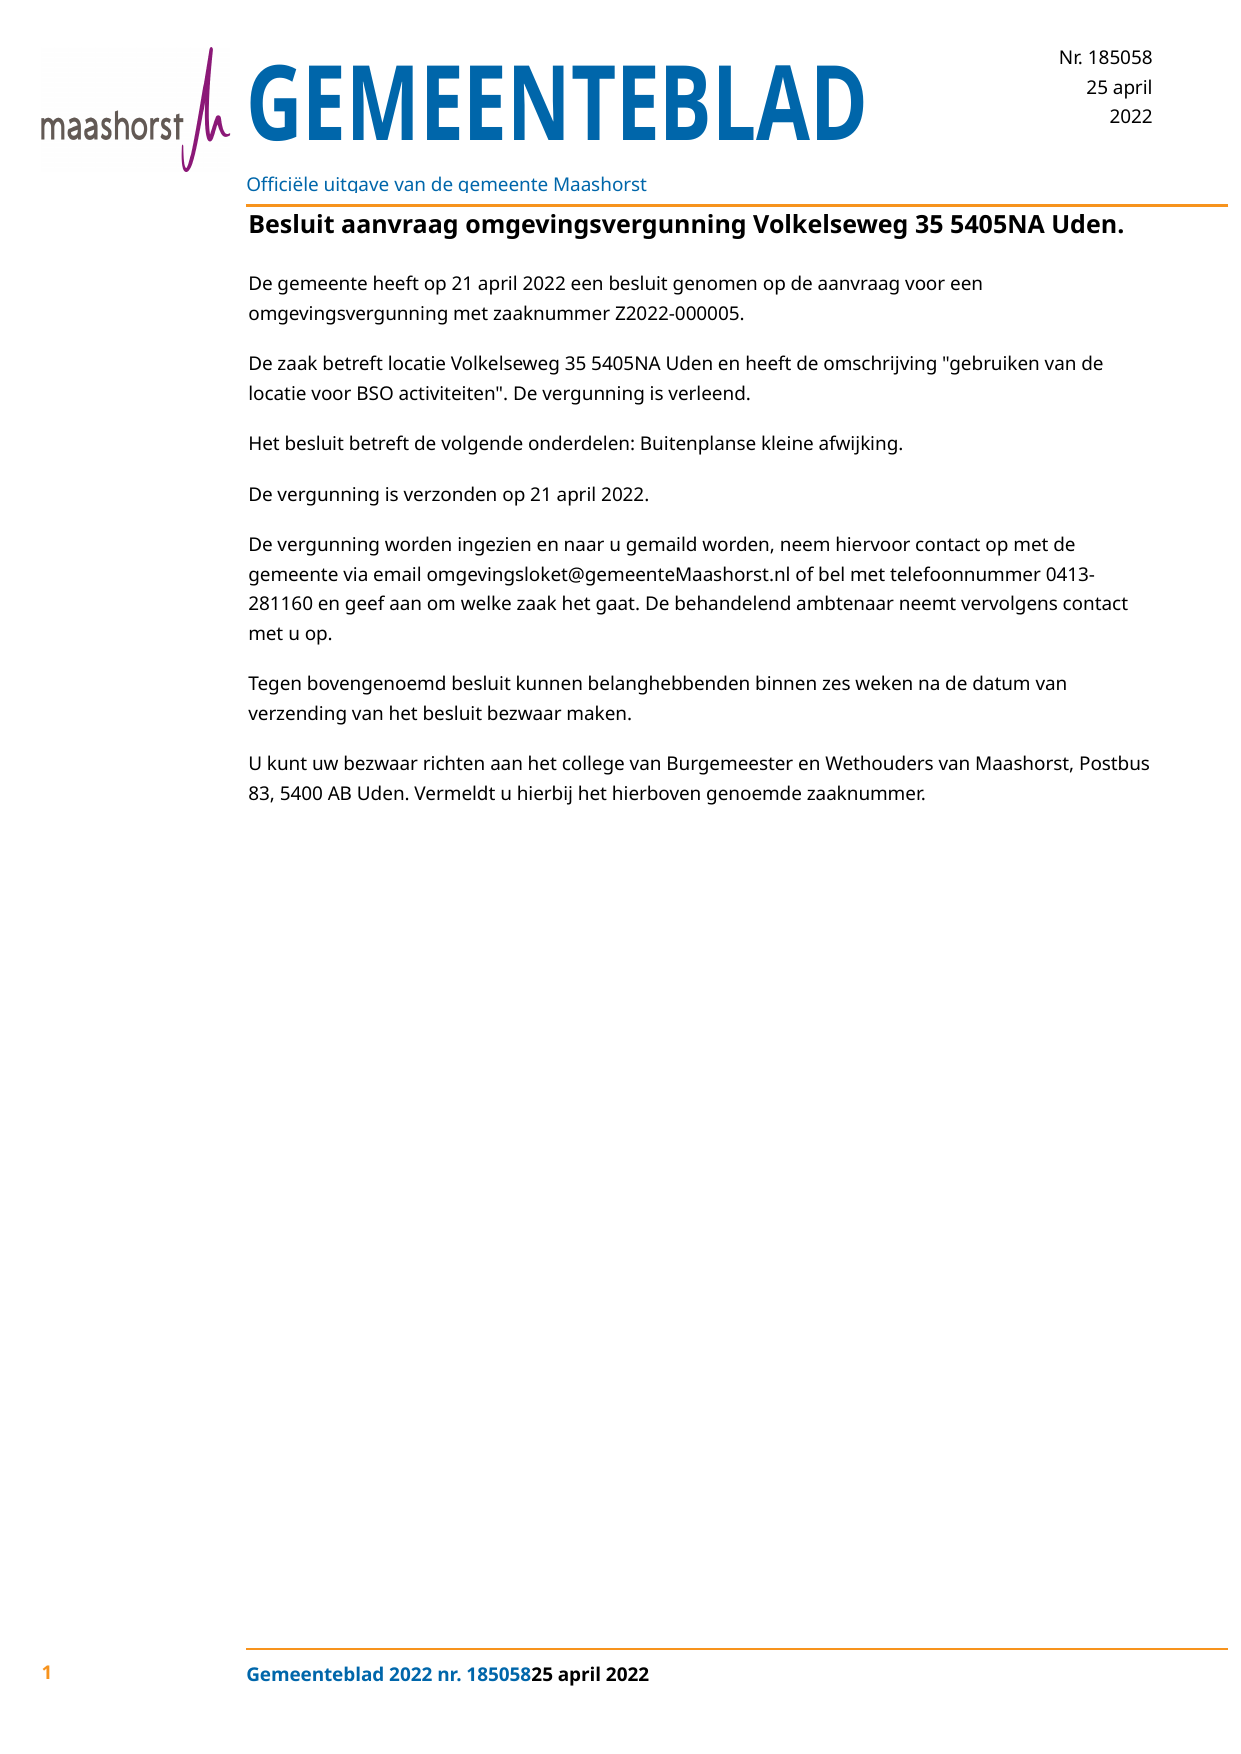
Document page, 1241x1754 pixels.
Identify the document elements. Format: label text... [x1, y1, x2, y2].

text Het besluit betreft de volgende onderdelen: Buitenplanse kleine afwijking. [248, 430, 1152, 456]
text Besluit aanvraag omgevingsvergunning Volkelseweg 35 5405NA Uden. [248, 207, 1152, 241]
picture [41, 47, 231, 172]
text De vergunning is verzonden op 21 april 2022. [248, 481, 1152, 506]
text De zaak betreft locatie Volkelseweg 35 5405NA Uden en heeft de omschrijving "gebruiken van de locatie voor BSO activiteiten". De vergunning is verleend. [248, 350, 1152, 406]
text Tegen bovengenoemd besluit kunnen belanghebbenden binnen zes weken na de datum van verzending van het besluit bezwaar maken. [248, 670, 1152, 726]
text U kunt uw bezwaar richten aan het college van Burgemeester en Wethouders van Maashorst, Postbus 83, 5400 AB Uden. Vermeldt u hierbij het hierboven genoemde zaaknummer. [248, 750, 1152, 806]
text De vergunning worden ingezien en naar u gemaild worden, neem hiervoor contact op met de gemeente via email omgevingsloket@gemeenteMaashorst.nl of bel met telefoonnummer 0413-281160 en geef aan om welke zaak het gaat. De behandelend ambtenaar neemt vervolgens contact met u op. [248, 531, 1152, 646]
text De gemeente heeft op 21 april 2022 een besluit genomen op de aanvraag voor een omgevingsvergunning met zaaknummer Z2022-000005. [248, 270, 1152, 326]
